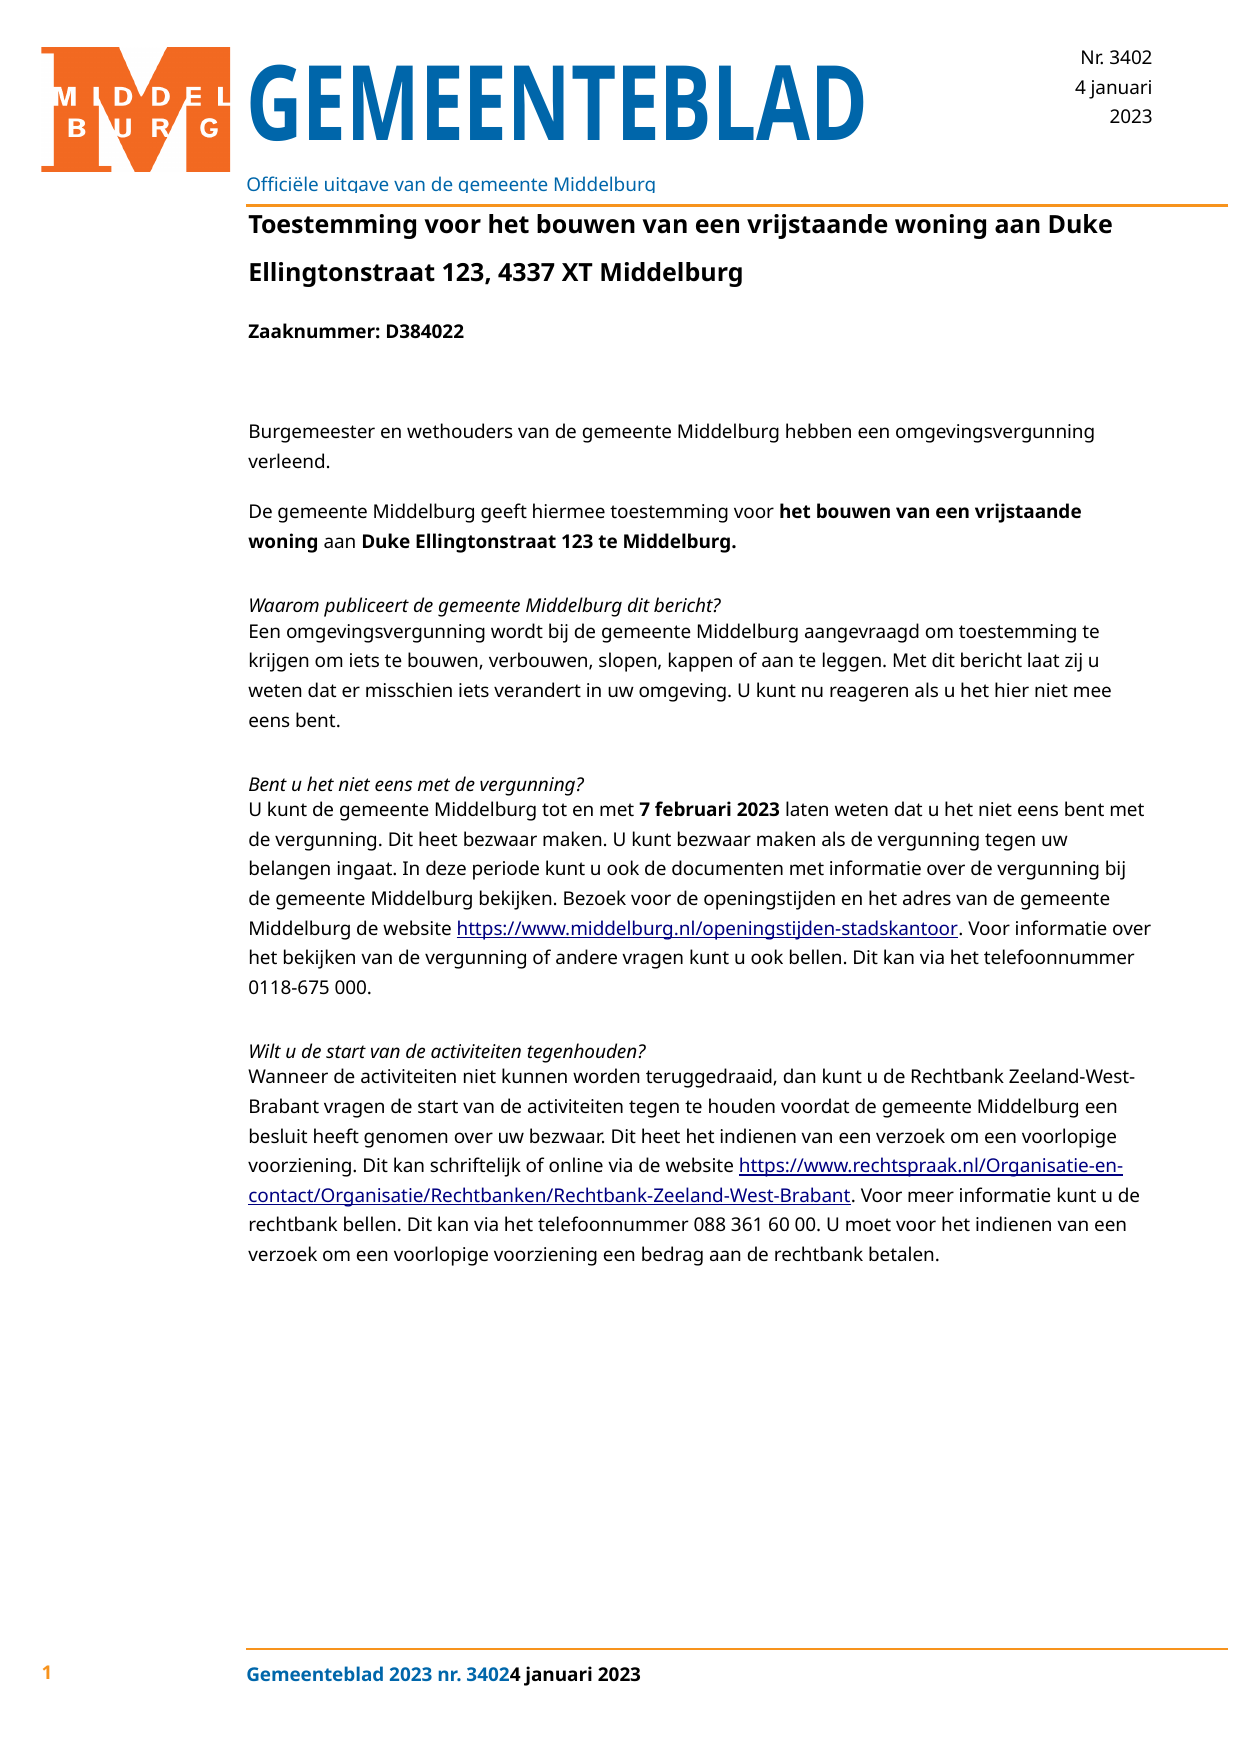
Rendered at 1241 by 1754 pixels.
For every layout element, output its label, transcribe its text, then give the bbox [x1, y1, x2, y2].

text Wanneer de activiteiten niet kunnen worden teruggedraaid, dan kunt u de Rechtbank Zeeland-West-Brabant vragen de start van de activiteiten tegen te houden voordat de gemeente Middelburg een besluit heeft genomen over uw bezwaar. Dit heet het indienen van een verzoek om een voorlopige voorziening. Dit kan schriftelijk of online via de website https://www.rechtspraak.nl/Organisatie-en-contact/Organisatie/Rechtbanken/Rechtbank-Zeeland-West-Brabant. Voor meer informatie kunt u de rechtbank bellen. Dit kan via het telefoonnummer 088 361 60 00. U moet voor het indienen van een verzoek om een voorlopige voorziening een bedrag aan de rechtbank betalen. [248, 1064, 1152, 1267]
text Wilt u de start van de activiteiten tegenhouden? [248, 1038, 1152, 1064]
text U kunt de gemeente Middelburg tot en met 7 februari 2023 laten weten dat u het niet eens bent met de vergunning. Dit heet bezwaar maken. U kunt bezwaar maken als de vergunning tegen uw belangen ingaat. In deze periode kunt u ook de documenten met informatie over de vergunning bij de gemeente Middelburg bekijken. Bezoek voor de openingstijden en het adres van de gemeente Middelburg de website https://www.middelburg.nl/openingstijden-stadskantoor. Voor informatie over het bekijken van de vergunning of andere vragen kunt u ook bellen. Dit kan via het telefoonnummer 0118-675 000. [248, 796, 1152, 1000]
text Een omgevingsvergunning wordt bij de gemeente Middelburg aangevraagd om toestemming te krijgen om iets te bouwen, verbouwen, slopen, kappen of aan te leggen. Met dit bericht laat zij u weten dat er misschien iets verandert in uw omgeving. U kunt nu reageren als u het hier niet mee eens bent. [248, 618, 1152, 732]
text Toestemming voor het bouwen van een vrijstaande woning aan Duke Ellingtonstraat 123, 4337 XT Middelburg [248, 207, 1152, 288]
text Bent u het niet eens met de vergunning? [248, 771, 1152, 796]
picture [41, 47, 231, 172]
text De gemeente Middelburg geeft hiermee toestemming voor het bouwen van een vrijstaande woning aan Duke Ellingtonstraat 123 te Middelburg. [248, 499, 1152, 554]
text Waarom publiceert de gemeente Middelburg dit bericht? [248, 592, 1152, 618]
text Zaaknummer: D384022 [248, 318, 1152, 344]
text Burgemeester en wethouders van de gemeente Middelburg hebben een omgevingsvergunning verleend. [248, 419, 1152, 474]
